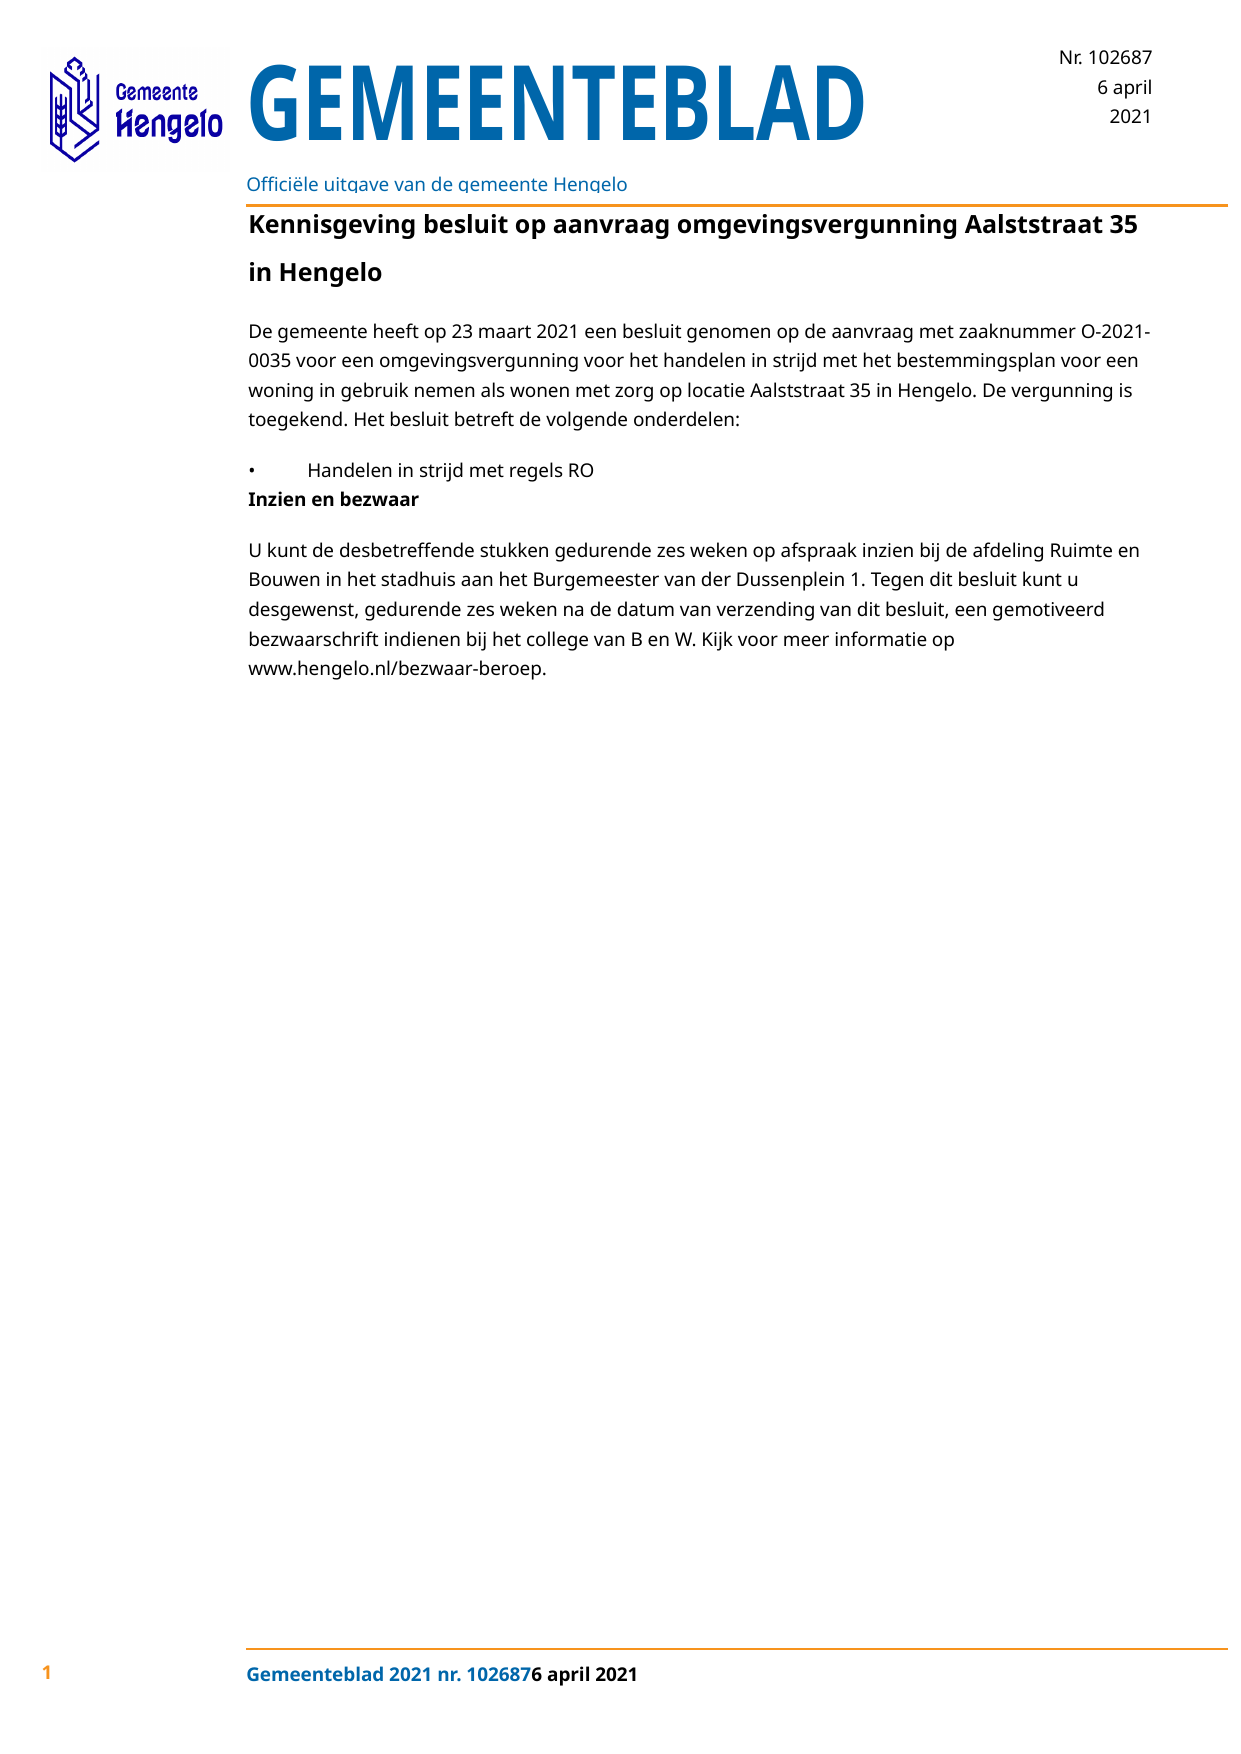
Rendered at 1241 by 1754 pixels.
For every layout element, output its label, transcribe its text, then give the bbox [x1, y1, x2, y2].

text De gemeente heeft op 23 maart 2021 een besluit genomen op de aanvraag met zaaknummer O-2021-0035 voor een omgevingsvergunning voor het handelen in strijd met het bestemmingsplan voor een woning in gebruik nemen als wonen met zorg op locatie Aalststraat 35 in Hengelo. De vergunning is toegekend. Het besluit betreft de volgende onderdelen: [248, 318, 1152, 432]
list Handelen in strijd met regels RO [248, 457, 1152, 483]
text Kennisgeving besluit op aanvraag omgevingsvergunning Aalststraat 35 in Hengelo [248, 207, 1152, 288]
text Inzien en bezwaar [248, 487, 1152, 512]
text U kunt de desbetreffende stukken gedurende zes weken op afspraak inzien bij de afdeling Ruimte en Bouwen in het stadhuis aan het Burgemeester van der Dussenplein 1. Tegen dit besluit kunt u desgewenst, gedurende zes weken na de datum van verzending van dit besluit, een gemotiveerd bezwaarschrift indienen bij het college van B en W. Kijk voor meer informatie op www.hengelo.nl/bezwaar-beroep. [248, 537, 1152, 681]
picture [41, 47, 231, 172]
